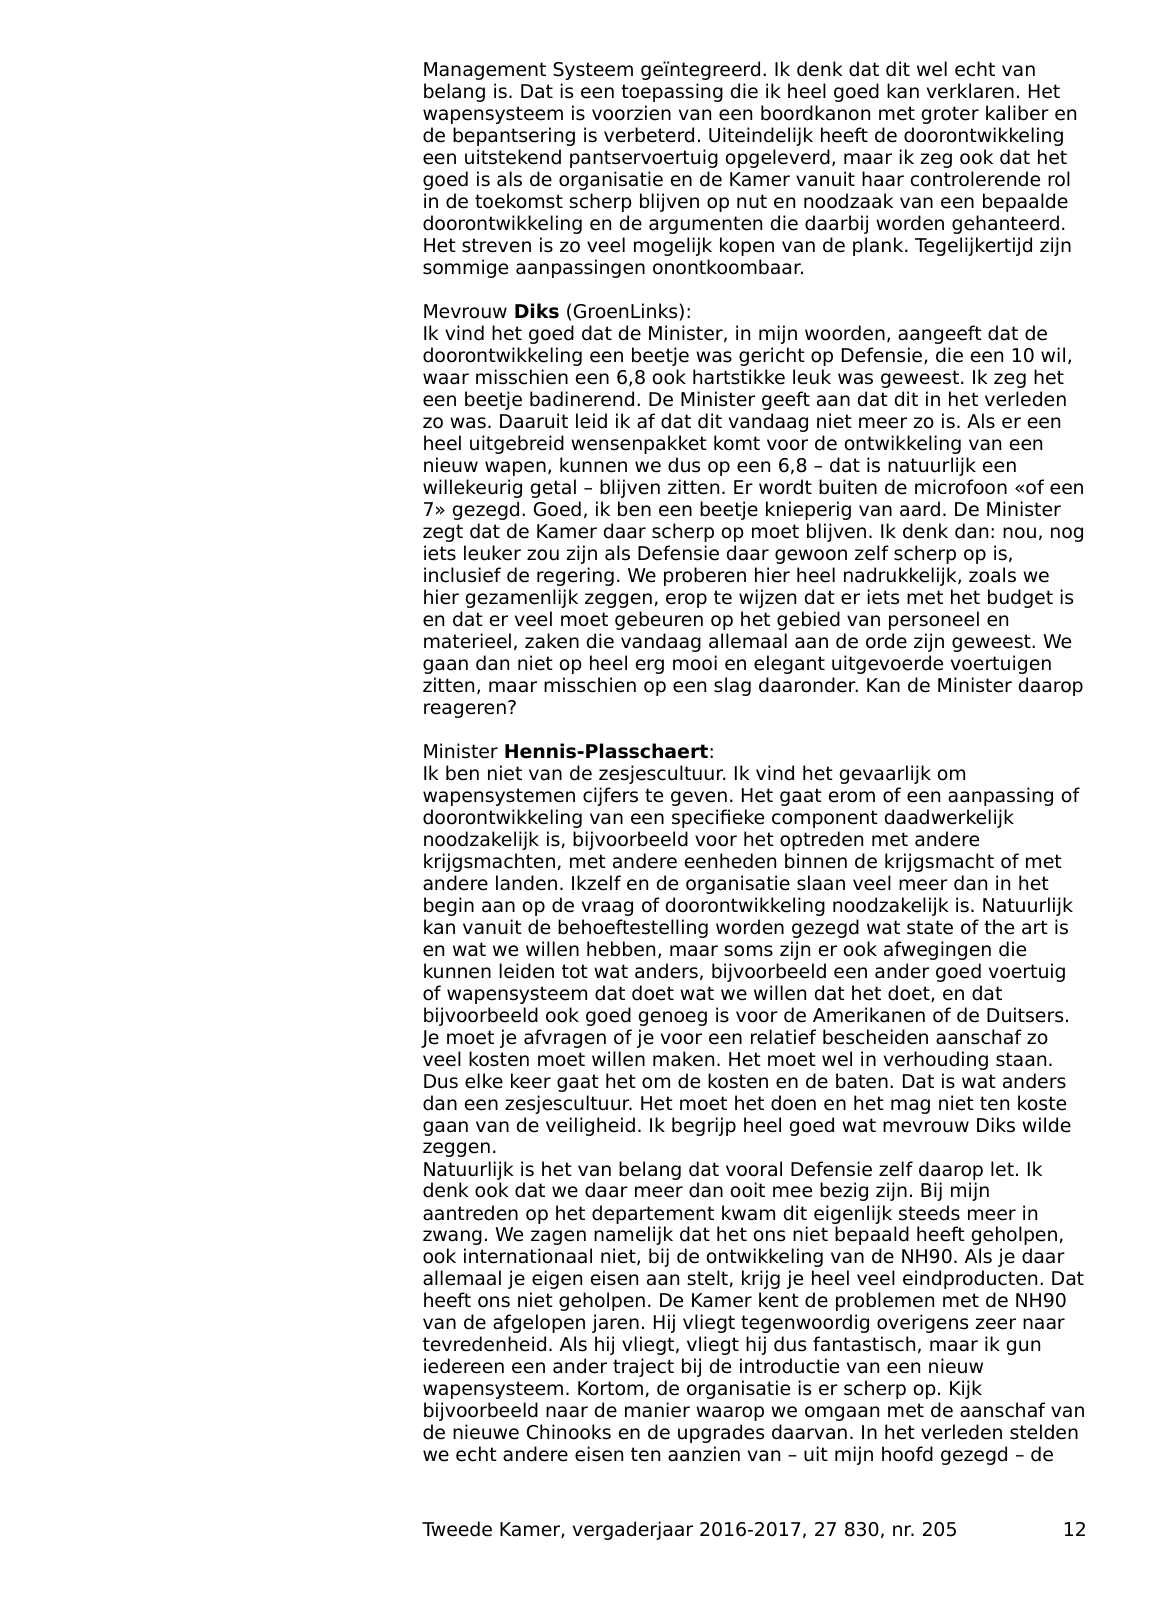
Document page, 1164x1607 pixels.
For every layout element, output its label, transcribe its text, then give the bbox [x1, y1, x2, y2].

text Ik ben niet van de zesjescultuur. Ik vind het gevaarlijk om wapensystemen cijfers te geven. Het gaat erom of een aanpassing of doorontwikkeling van een specifieke component daadwerkelijk noodzakelijk is, bijvoorbeeld voor het optreden met andere krijgsmachten, met andere eenheden binnen de krijgsmacht of met andere landen. Ikzelf en de organisatie slaan veel meer dan in het begin aan op de vraag of doorontwikkeling noodzakelijk is. Natuurlijk kan vanuit de behoeftestelling worden gezegd wat state of the art is en wat we willen hebben, maar soms zijn er ook afwegingen die kunnen leiden tot wat anders, bijvoorbeeld een ander goed voertuig of wapensysteem dat doet wat we willen dat het doet, en dat bijvoorbeeld ook goed genoeg is voor de Amerikanen of de Duitsers. Je moet je afvragen of je voor een relatief bescheiden aanschaf zo veel kosten moet willen maken. Het moet wel in verhouding staan. Dus elke keer gaat het om de kosten en de baten. Dat is wat anders dan een zesjescultuur. Het moet het doen en het mag niet ten koste gaan van de veiligheid. Ik begrijp heel goed wat mevrouw Diks wilde zeggen. [422, 763, 1087, 1158]
text Minister Hennis-Plasschaert: [422, 741, 1087, 763]
text Management Systeem geïntegreerd. Ik denk dat dit wel echt van belang is. Dat is een toepassing die ik heel goed kan verklaren. Het wapensysteem is voorzien van een boordkanon met groter kaliber en de bepantsering is verbeterd. Uiteindelijk heeft de doorontwikkeling een uitstekend pantservoertuig opgeleverd, maar ik zeg ook dat het goed is als de organisatie en de Kamer vanuit haar controlerende rol in de toekomst scherp blijven op nut en noodzaak van een bepaalde doorontwikkeling en de argumenten die daarbij worden gehanteerd. Het streven is zo veel mogelijk kopen van de plank. Tegelijkertijd zijn sommige aanpassingen onontkoombaar. [422, 59, 1087, 279]
text Mevrouw Diks (GroenLinks): [422, 301, 1087, 323]
text Natuurlijk is het van belang dat vooral Defensie zelf daarop let. Ik denk ook dat we daar meer dan ooit mee bezig zijn. Bij mijn aantreden op het departement kwam dit eigenlijk steeds meer in zwang. We zagen namelijk dat het ons niet bepaald heeft geholpen, ook internationaal niet, bij de ontwikkeling van de NH90. Als je daar allemaal je eigen eisen aan stelt, krijg je heel veel eindproducten. Dat heeft ons niet geholpen. De Kamer kent de problemen met de NH90 van de afgelopen jaren. Hij vliegt tegenwoordig overigens zeer naar tevredenheid. Als hij vliegt, vliegt hij dus fantastisch, maar ik gun iedereen een ander traject bij de introductie van een nieuw wapensysteem. Kortom, de organisatie is er scherp op. Kijk bijvoorbeeld naar de manier waarop we omgaan met de aanschaf van de nieuwe Chinooks en de upgrades daarvan. In het verleden stelden we echt andere eisen ten aanzien van – uit mijn hoofd gezegd – de [422, 1158, 1087, 1466]
text Ik vind het goed dat de Minister, in mijn woorden, aangeeft dat de doorontwikkeling een beetje was gericht op Defensie, die een 10 wil, waar misschien een 6,8 ook hartstikke leuk was geweest. Ik zeg het een beetje badinerend. De Minister geeft aan dat dit in het verleden zo was. Daaruit leid ik af dat dit vandaag niet meer zo is. Als er een heel uitgebreid wensenpakket komt voor de ontwikkeling van een nieuw wapen, kunnen we dus op een 6,8 – dat is natuurlijk een willekeurig getal – blijven zitten. Er wordt buiten de microfoon «of een 7» gezegd. Goed, ik ben een beetje knieperig van aard. De Minister zegt dat de Kamer daar scherp op moet blijven. Ik denk dan: nou, nog iets leuker zou zijn als Defensie daar gewoon zelf scherp op is, inclusief de regering. We proberen hier heel nadrukkelijk, zoals we hier gezamenlijk zeggen, erop te wijzen dat er iets met het budget is en dat er veel moet gebeuren op het gebied van personeel en materieel, zaken die vandaag allemaal aan de orde zijn geweest. We gaan dan niet op heel erg mooi en elegant uitgevoerde voertuigen zitten, maar misschien op een slag daaronder. Kan de Minister daarop reageren? [422, 323, 1087, 719]
